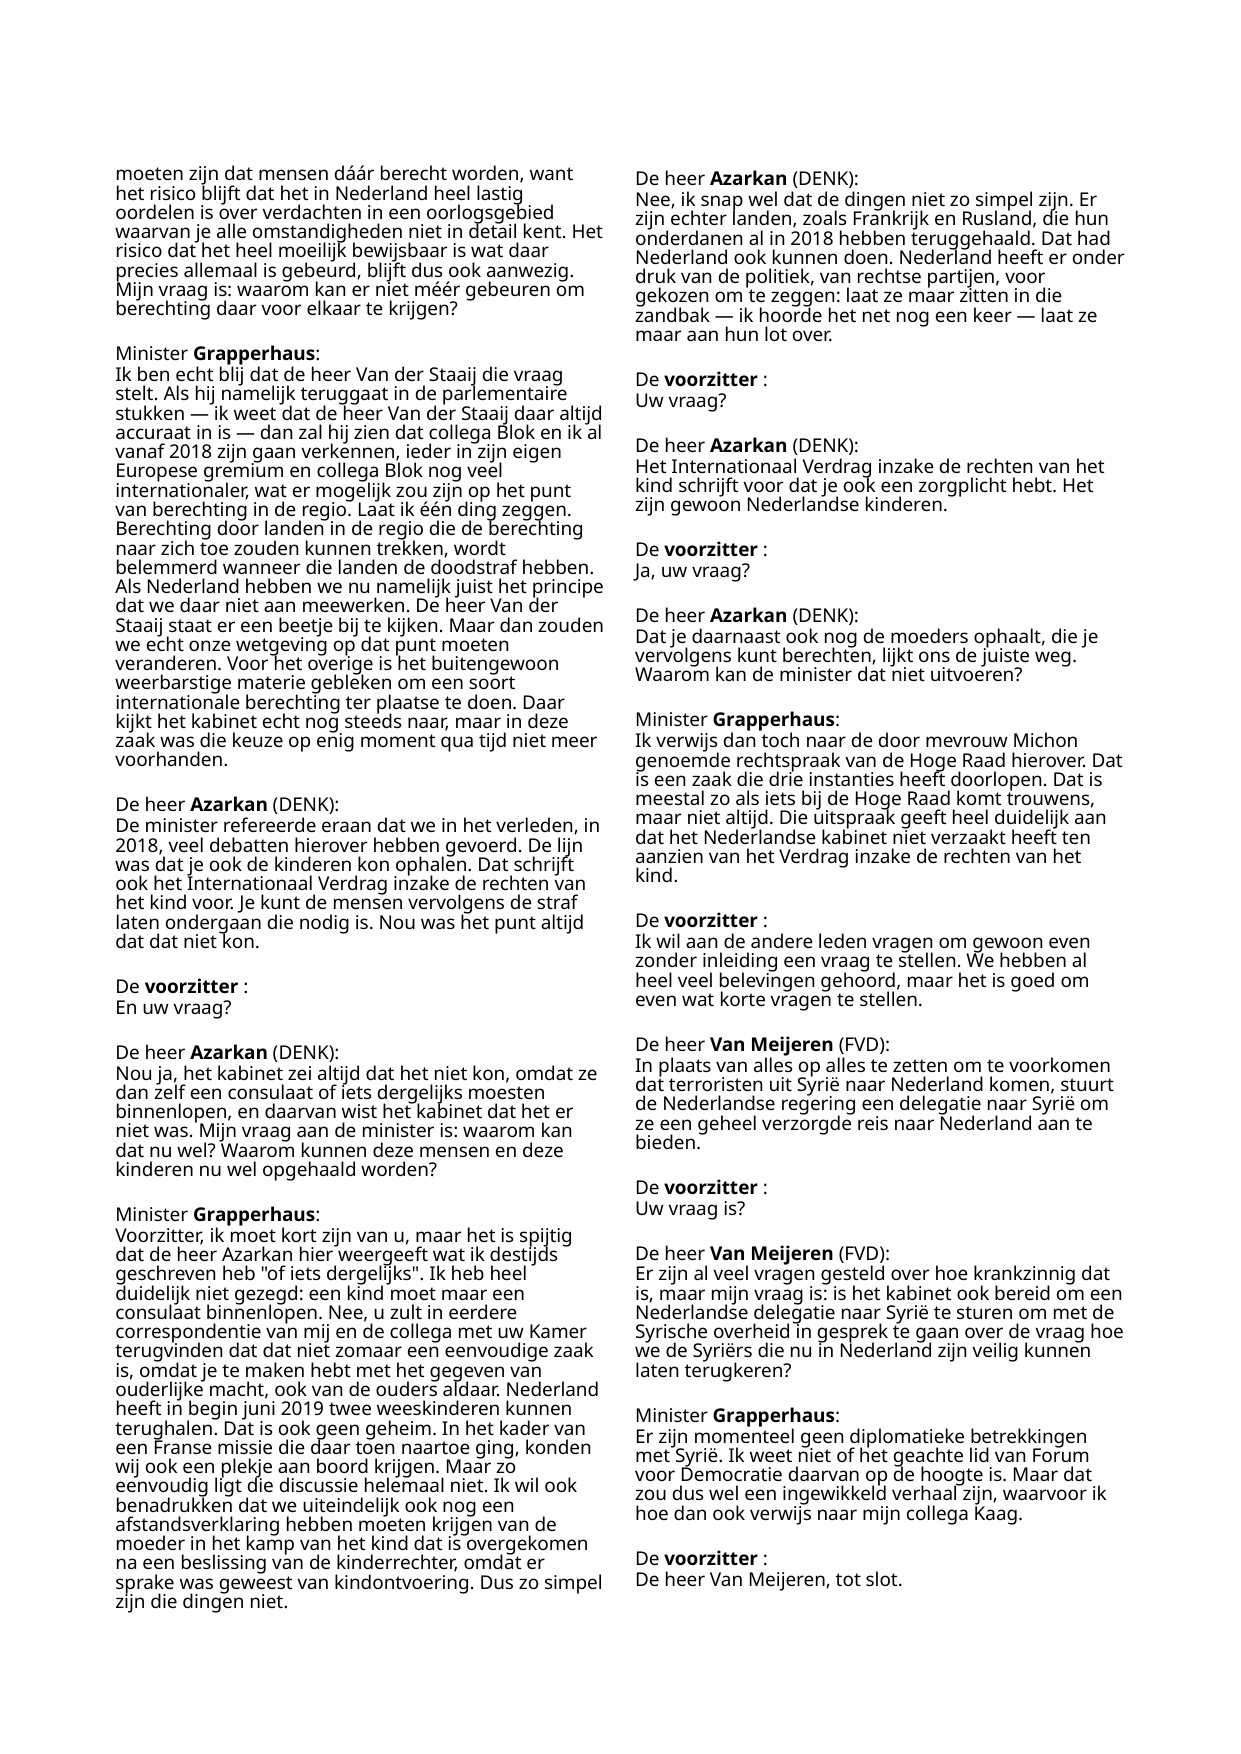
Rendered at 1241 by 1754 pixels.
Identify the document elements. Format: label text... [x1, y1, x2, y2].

text Minister Grapperhaus: [115, 340, 605, 366]
text Er zijn al veel vragen gesteld over hoe krankzinnig dat is, maar mijn vraag is: is het kabinet ook bereid om een Nederlandse delegatie naar Syrië te sturen om met de Syrische overheid in gesprek te gaan over de vraag hoe we de Syriërs die nu in Nederland zijn veilig kunnen laten terugkeren? [635, 1265, 1125, 1381]
text De voorzitter : [635, 907, 1125, 933]
text Minister Grapperhaus: [635, 707, 1125, 732]
text Voorzitter, ik moet kort zijn van u, maar het is spijtig dat de heer Azarkan hier weergeeft wat ik destijds geschreven heb "of iets dergelijks". Ik heb heel duidelijk niet gezegd: een kind moet maar een consulaat binnenlopen. Nee, u zult in eerdere correspondentie van mij en de collega met uw Kamer terugvinden dat dat niet zomaar een eenvoudige zaak is, omdat je te maken hebt met het gegeven van ouderlijke macht, ook van de ouders aldaar. Nederland heeft in begin juni 2019 twee weeskinderen kunnen terughalen. Dat is ook geen geheim. In het kader van een Franse missie die daar toen naartoe ging, konden wij ook een plekje aan boord krijgen. Maar zo eenvoudig ligt die discussie helemaal niet. Ik wil ook benadrukken dat we uiteindelijk ook nog een afstandsverklaring hebben moeten krijgen van de moeder in het kamp van het kind dat is overgekomen na een beslissing van de kinderrechter, omdat er sprake was geweest van kindontvoering. Dus zo simpel zijn die dingen niet. [115, 1227, 605, 1612]
text Nou ja, het kabinet zei altijd dat het niet kon, omdat ze dan zelf een consulaat of iets dergelijks moesten binnenlopen, en daarvan wist het kabinet dat het er niet was. Mijn vraag aan de minister is: waarom kan dat nu wel? Waarom kunnen deze mensen en deze kinderen nu wel opgehaald worden? [115, 1064, 605, 1180]
text Er zijn momenteel geen diplomatieke betrekkingen met Syrië. Ik weet niet of het geachte lid van Forum voor Democratie daarvan op de hoogte is. Maar dat zou dus wel een ingewikkeld verhaal zijn, waarvoor ik hoe dan ook verwijs naar mijn collega Kaag. [635, 1428, 1125, 1524]
text En uw vraag? [115, 999, 605, 1018]
text De heer Van Meijeren (FVD): [635, 1031, 1125, 1057]
text De heer Azarkan (DENK): [635, 432, 1125, 458]
text Ik ben echt blij dat de heer Van der Staaij die vraag stelt. Als hij namelijk teruggaat in de parlementaire stukken — ik weet dat de heer Van der Staaij daar altijd accuraat in is — dan zal hij zien dat collega Blok en ik al vanaf 2018 zijn gaan verkennen, ieder in zijn eigen Europese gremium en collega Blok nog veel internationaler, wat er mogelijk zou zijn op het punt van berechting in de regio. Laat ik één ding zeggen. Berechting door landen in de regio die de berechting naar zich toe zouden kunnen trekken, wordt belemmerd wanneer die landen de doodstraf hebben. Als Nederland hebben we nu namelijk juist het principe dat we daar niet aan meewerken. De heer Van der Staaij staat er een beetje bij te kijken. Maar dan zouden we echt onze wetgeving op dat punt moeten veranderen. Voor het overige is het buitengewoon weerbarstige materie gebleken om een soort internationale berechting ter plaatse te doen. Daar kijkt het kabinet echt nog steeds naar, maar in deze zaak was die keuze op enig moment qua tijd niet meer voorhanden. [115, 366, 605, 771]
text De minister refereerde eraan dat we in het verleden, in 2018, veel debatten hierover hebben gevoerd. De lijn was dat je ook de kinderen kon ophalen. Dat schrijft ook het Internationaal Verdrag inzake de rechten van het kind voor. Je kunt de mensen vervolgens de straf laten ondergaan die nodig is. Nou was het punt altijd dat dat niet kon. [115, 817, 605, 952]
text In plaats van alles op alles te zetten om te voorkomen dat terroristen uit Syrië naar Nederland komen, stuurt de Nederlandse regering een delegatie naar Syrië om ze een geheel verzorgde reis naar Nederland aan te bieden. [635, 1057, 1125, 1153]
text Nee, ik snap wel dat de dingen niet zo simpel zijn. Er zijn echter landen, zoals Frankrijk en Rusland, die hun onderdanen al in 2018 hebben teruggehaald. Dat had Nederland ook kunnen doen. Nederland heeft er onder druk van de politiek, van rechtse partijen, voor gekozen om te zeggen: laat ze maar zitten in die zandbak — ik hoorde het net nog een keer — laat ze maar aan hun lot over. [635, 191, 1125, 345]
text De voorzitter : [635, 366, 1125, 392]
text Ik verwijs dan toch naar de door mevrouw Michon genoemde rechtspraak van de Hoge Raad hierover. Dat is een zaak die drie instanties heeft doorlopen. Dat is meestal zo als iets bij de Hoge Raad komt trouwens, maar niet altijd. Die uitspraak geeft heel duidelijk aan dat het Nederlandse kabinet niet verzaakt heeft ten aanzien van het Verdrag inzake de rechten van het kind. [635, 732, 1125, 886]
text Uw vraag is? [635, 1199, 1125, 1219]
text De voorzitter : [635, 1545, 1125, 1571]
text De heer Azarkan (DENK): [635, 165, 1125, 191]
text Minister Grapperhaus: [635, 1402, 1125, 1428]
text Ik wil aan de andere leden vragen om gewoon even zonder inleiding een vraag te stellen. We hebben al heel veel belevingen gehoord, maar het is goed om even wat korte vragen te stellen. [635, 933, 1125, 1010]
text De voorzitter : [635, 536, 1125, 562]
text De heer Azarkan (DENK): [115, 792, 605, 817]
text Ja, uw vraag? [635, 562, 1125, 581]
text Minister Grapperhaus: [115, 1201, 605, 1227]
text moeten zijn dat mensen dáár berecht worden, want het risico blijft dat het in Nederland heel lastig oordelen is over verdachten in een oorlogsgebied waarvan je alle omstandigheden niet in detail kent. Het risico dat het heel moeilijk bewijsbaar is wat daar precies allemaal is gebeurd, blijft dus ook aanwezig. Mijn vraag is: waarom kan er niet méér gebeuren om berechting daar voor elkaar te krijgen? [115, 165, 605, 319]
text Uw vraag? [635, 392, 1125, 411]
text Het Internationaal Verdrag inzake de rechten van het kind schrijft voor dat je ook een zorgplicht hebt. Het zijn gewoon Nederlandse kinderen. [635, 458, 1125, 516]
text De voorzitter : [635, 1174, 1125, 1199]
text De heer Van Meijeren (FVD): [635, 1240, 1125, 1265]
text De heer Azarkan (DENK): [635, 602, 1125, 628]
text De voorzitter : [115, 973, 605, 999]
text Dat je daarnaast ook nog de moeders ophaalt, die je vervolgens kunt berechten, lijkt ons de juiste weg. Waarom kan de minister dat niet uitvoeren? [635, 628, 1125, 686]
text De heer Van Meijeren, tot slot. [635, 1571, 1125, 1590]
text De heer Azarkan (DENK): [115, 1039, 605, 1064]
